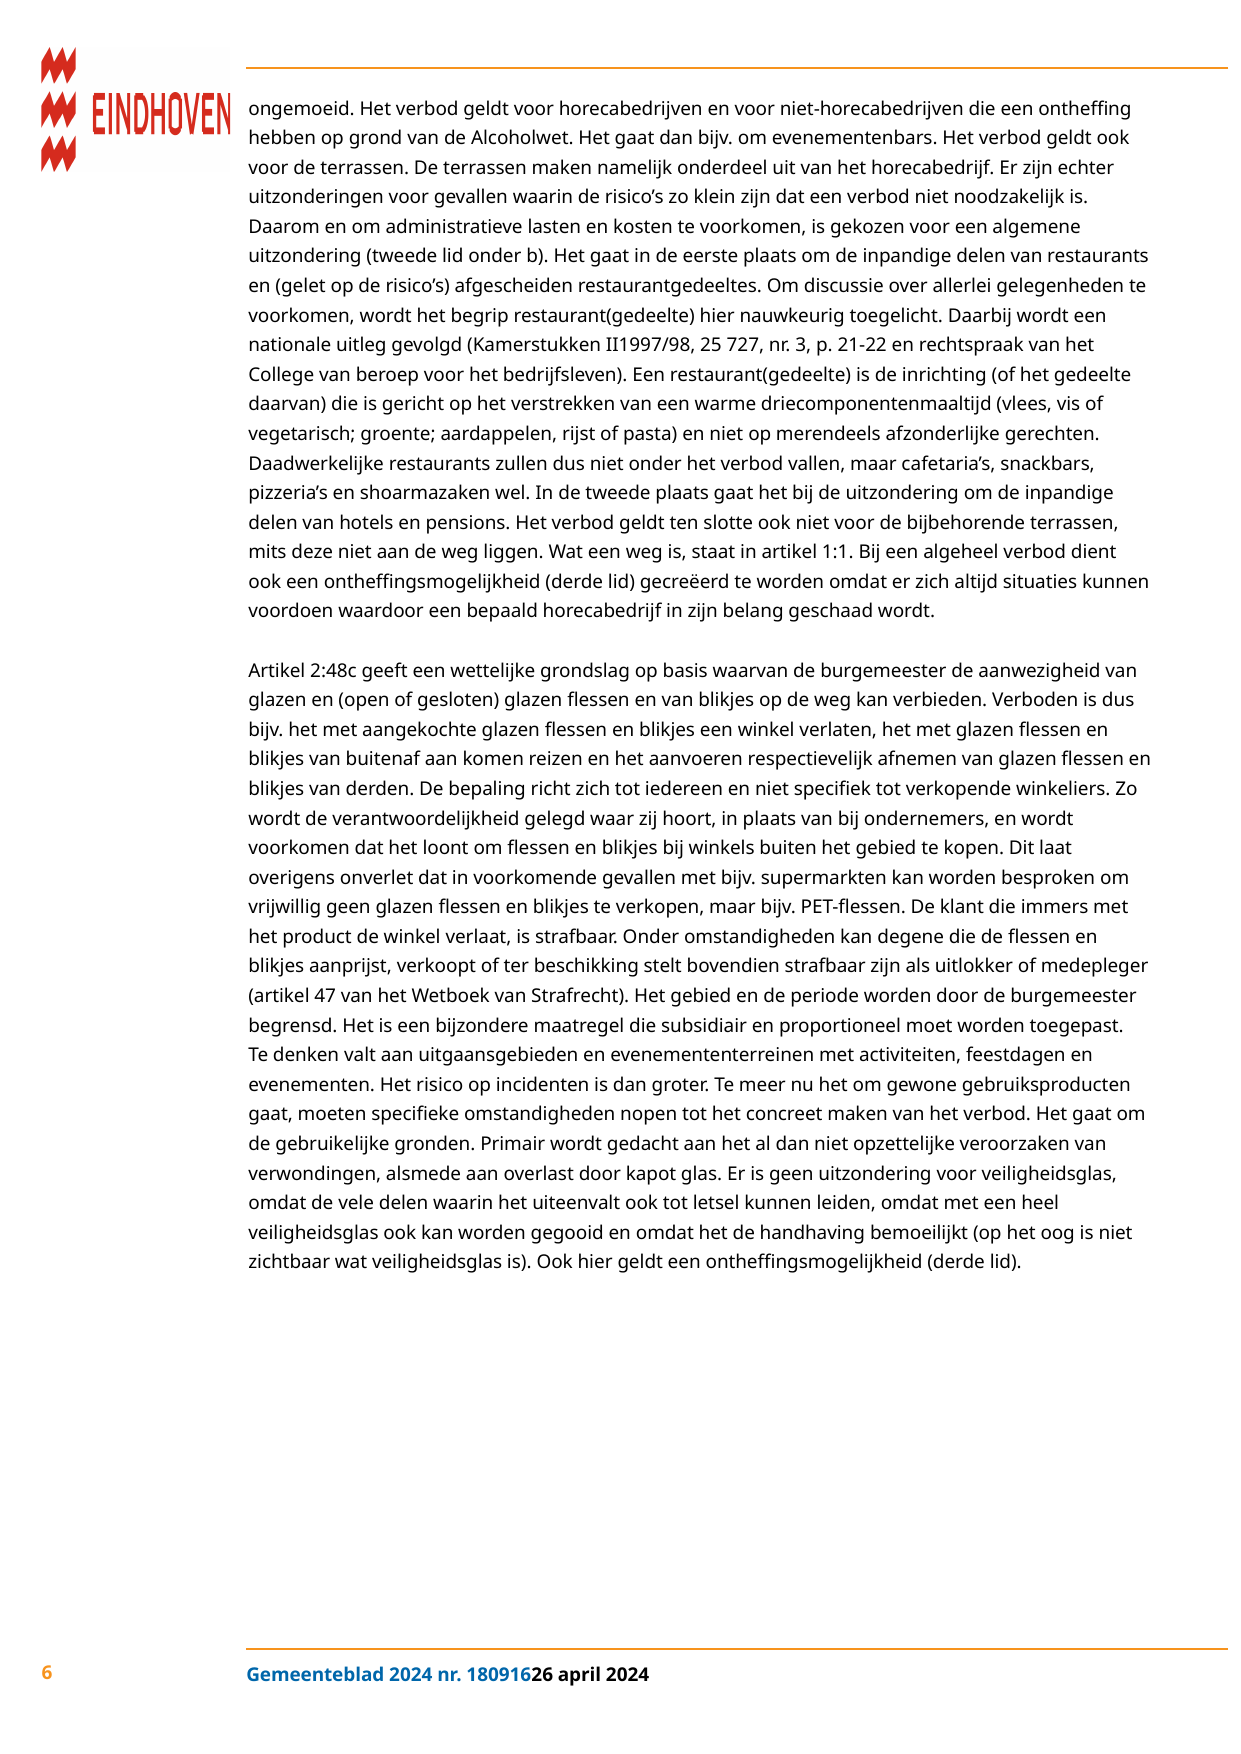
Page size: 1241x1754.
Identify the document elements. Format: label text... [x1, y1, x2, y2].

text Te denken valt aan uitgaansgebieden en evenemententerreinen met activiteiten, feestdagen en evenementen. Het risico op incidenten is dan groter. Te meer nu het om gewone gebruiksproducten gaat, moeten specifieke omstandigheden nopen tot het concreet maken van het verbod. Het gaat om de gebruikelijke gronden. Primair wordt gedacht aan het al dan niet opzettelijke veroorzaken van verwondingen, alsmede aan overlast door kapot glas. Er is geen uitzondering voor veiligheidsglas, omdat de vele delen waarin het uiteenvalt ook tot letsel kunnen leiden, omdat met een heel veiligheidsglas ook kan worden gegooid en omdat het de handhaving bemoeilijkt (op het oog is niet zichtbaar wat veiligheidsglas is). Ook hier geldt een ontheffingsmogelijkheid (derde lid). [248, 1041, 1152, 1274]
text Artikel 2:48c geeft een wettelijke grondslag op basis waarvan de burgemeester de aanwezigheid van glazen en (open of gesloten) glazen flessen en van blikjes op de weg kan verbieden. Verboden is dus bijv. het met aangekochte glazen flessen en blikjes een winkel verlaten, het met glazen flessen en blikjes van buitenaf aan komen reizen en het aanvoeren respectievelijk afnemen van glazen flessen en blikjes van derden. De bepaling richt zich tot iedereen en niet specifiek tot verkopende winkeliers. Zo wordt de verantwoordelijkheid gelegd waar zij hoort, in plaats van bij ondernemers, en wordt voorkomen dat het loont om flessen en blikjes bij winkels buiten het gebied te kopen. Dit laat overigens onverlet dat in voorkomende gevallen met bijv. supermarkten kan worden besproken om vrijwillig geen glazen flessen en blikjes te verkopen, maar bijv. PET-flessen. De klant die immers met het product de winkel verlaat, is strafbaar. Onder omstandigheden kan degene die de flessen en blikjes aanprijst, verkoopt of ter beschikking stelt bovendien strafbaar zijn als uitlokker of medepleger (artikel 47 van het Wetboek van Strafrecht). Het gebied en de periode worden door de burgemeester begrensd. Het is een bijzondere maatregel die subsidiair en proportioneel moet worden toegepast. [248, 657, 1152, 1038]
picture [41, 47, 231, 172]
text ongemoeid. Het verbod geldt voor horecabedrijven en voor niet-horecabedrijven die een ontheffing hebben op grond van de Alcoholwet. Het gaat dan bijv. om evenementenbars. Het verbod geldt ook voor de terrassen. De terrassen maken namelijk onderdeel uit van het horecabedrijf. Er zijn echter uitzonderingen voor gevallen waarin de risico’s zo klein zijn dat een verbod niet noodzakelijk is. Daarom en om administratieve lasten en kosten te voorkomen, is gekozen voor een algemene uitzondering (tweede lid onder b). Het gaat in de eerste plaats om de inpandige delen van restaurants en (gelet op de risico’s) afgescheiden restaurantgedeeltes. Om discussie over allerlei gelegenheden te voorkomen, wordt het begrip restaurant(gedeelte) hier nauwkeurig toegelicht. Daarbij wordt een nationale uitleg gevolgd (Kamerstukken II1997/98, 25 727, nr. 3, p. 21-22 en rechtspraak van het College van beroep voor het bedrijfsleven). Een restaurant(gedeelte) is de inrichting (of het gedeelte daarvan) die is gericht op het verstrekken van een warme driecomponentenmaaltijd (vlees, vis of vegetarisch; groente; aardappelen, rijst of pasta) en niet op merendeels afzonderlijke gerechten. Daadwerkelijke restaurants zullen dus niet onder het verbod vallen, maar cafetaria’s, snackbars, pizzeria’s en shoarmazaken wel. In de tweede plaats gaat het bij de uitzondering om de inpandige delen van hotels en pensions. Het verbod geldt ten slotte ook niet voor de bijbehorende terrassen, mits deze niet aan de weg liggen. Wat een weg is, staat in artikel 1:1. Bij een algeheel verbod dient ook een ontheffingsmogelijkheid (derde lid) gecreëerd te worden omdat er zich altijd situaties kunnen voordoen waardoor een bepaald horecabedrijf in zijn belang geschaad wordt. [248, 95, 1152, 623]
